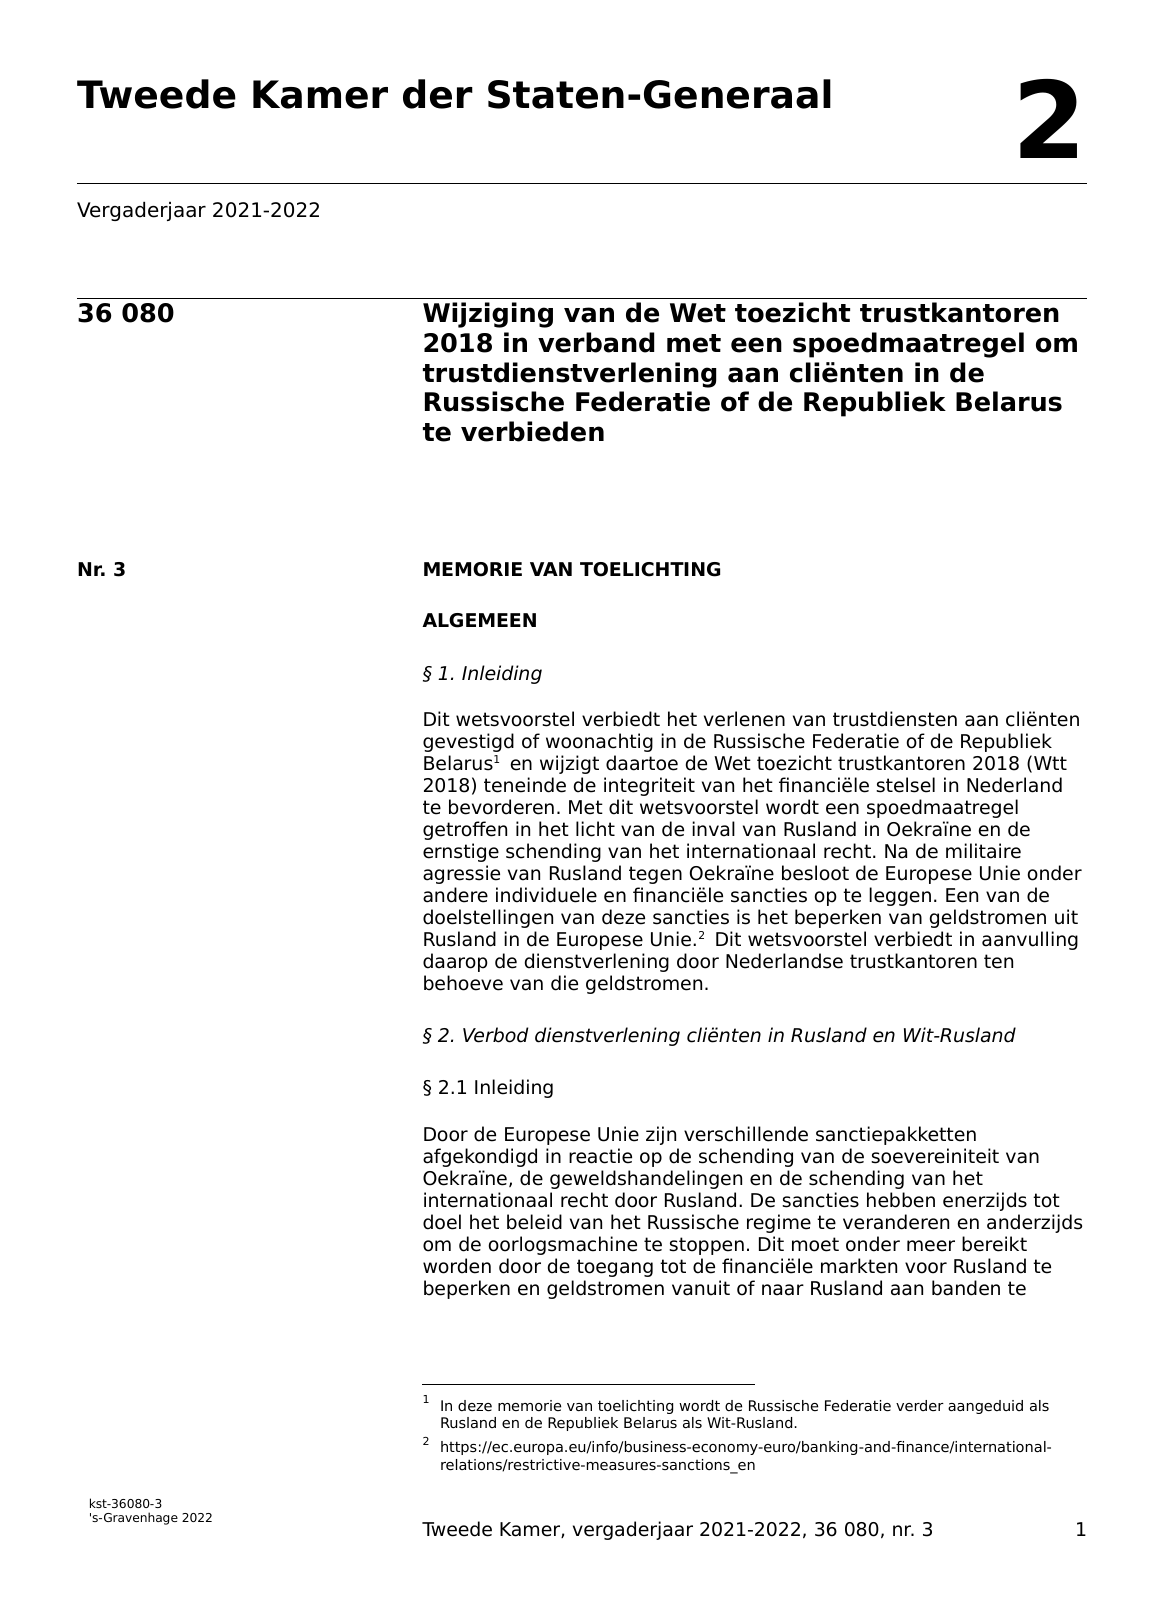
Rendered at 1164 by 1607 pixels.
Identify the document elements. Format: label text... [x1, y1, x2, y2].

text In deze memorie van toelichting wordt de Russische Federatie verder aangeduid als Rusland en de Republiek Belarus als Wit-Rusland. [422, 1393, 1087, 1432]
table_header Tweede Kamer der Staten-Generaal [77, 59, 886, 183]
text https://ec.europa.eu/info/business-economy-euro/banking-and-finance/international-relations/restrictive-measures-sanctions_en [422, 1435, 1087, 1474]
text Dit wetsvoorstel verbiedt het verlenen van trustdiensten aan cliënten gevestigd of woonachtig in de Russische Federatie of de Republiek Belarus en wijzigt daartoe de Wet toezicht trustkantoren 2018 (Wtt 2018) teneinde de integriteit van het financiële stelsel in Nederland te bevorderen. Met dit wetsvoorstel wordt een spoedmaatregel getroffen in het licht van de inval van Rusland in Oekraïne en de ernstige schending van het internationaal recht. Na de militaire agressie van Rusland tegen Oekraïne besloot de Europese Unie onder andere individuele en financiële sancties op te leggen. Een van de doelstellingen van deze sancties is het beperken van geldstromen uit Rusland in de Europese Unie. Dit wetsvoorstel verbiedt in aanvulling daarop de dienstverlening door Nederlandse trustkantoren ten behoeve van die geldstromen. [422, 709, 1087, 995]
subtitle § 1. Inleiding [422, 662, 1087, 684]
table_cell Vergaderjaar 2021-2022 [77, 184, 1087, 298]
text Door de Europese Unie zijn verschillende sanctiepakketten afgekondigd in reactie op de schending van de soevereiniteit van Oekraïne, de geweldshandelingen en de schending van het internationaal recht door Rusland. De sancties hebben enerzijds tot doel het beleid van het Russische regime te veranderen en anderzijds om de oorlogsmachine te stoppen. Dit moet onder meer bereikt worden door de toegang tot de financiële markten voor Rusland te beperken en geldstromen vanuit of naar Rusland aan banden te [422, 1124, 1087, 1300]
text kst-36080-3 [88, 1497, 323, 1511]
text 's-Gravenhage 2022 [88, 1511, 323, 1525]
subtitle Nr. 3 MEMORIE VAN TOELICHTING [77, 558, 1087, 580]
subtitle § 2.1 Inleiding [422, 1077, 1087, 1099]
subtitle ALGEMEEN [422, 610, 1087, 632]
subtitle 36 080 Wijziging van de Wet toezicht trustkantoren 2018 in verband met een spoedmaatregel om trustdienstverlening aan cliënten in de Russische Federatie of de Republiek Belarus te verbieden [77, 299, 1087, 447]
table_header 2 [886, 59, 1087, 183]
subtitle § 2. Verbod dienstverlening cliënten in Rusland en Wit-Rusland [422, 1025, 1087, 1047]
